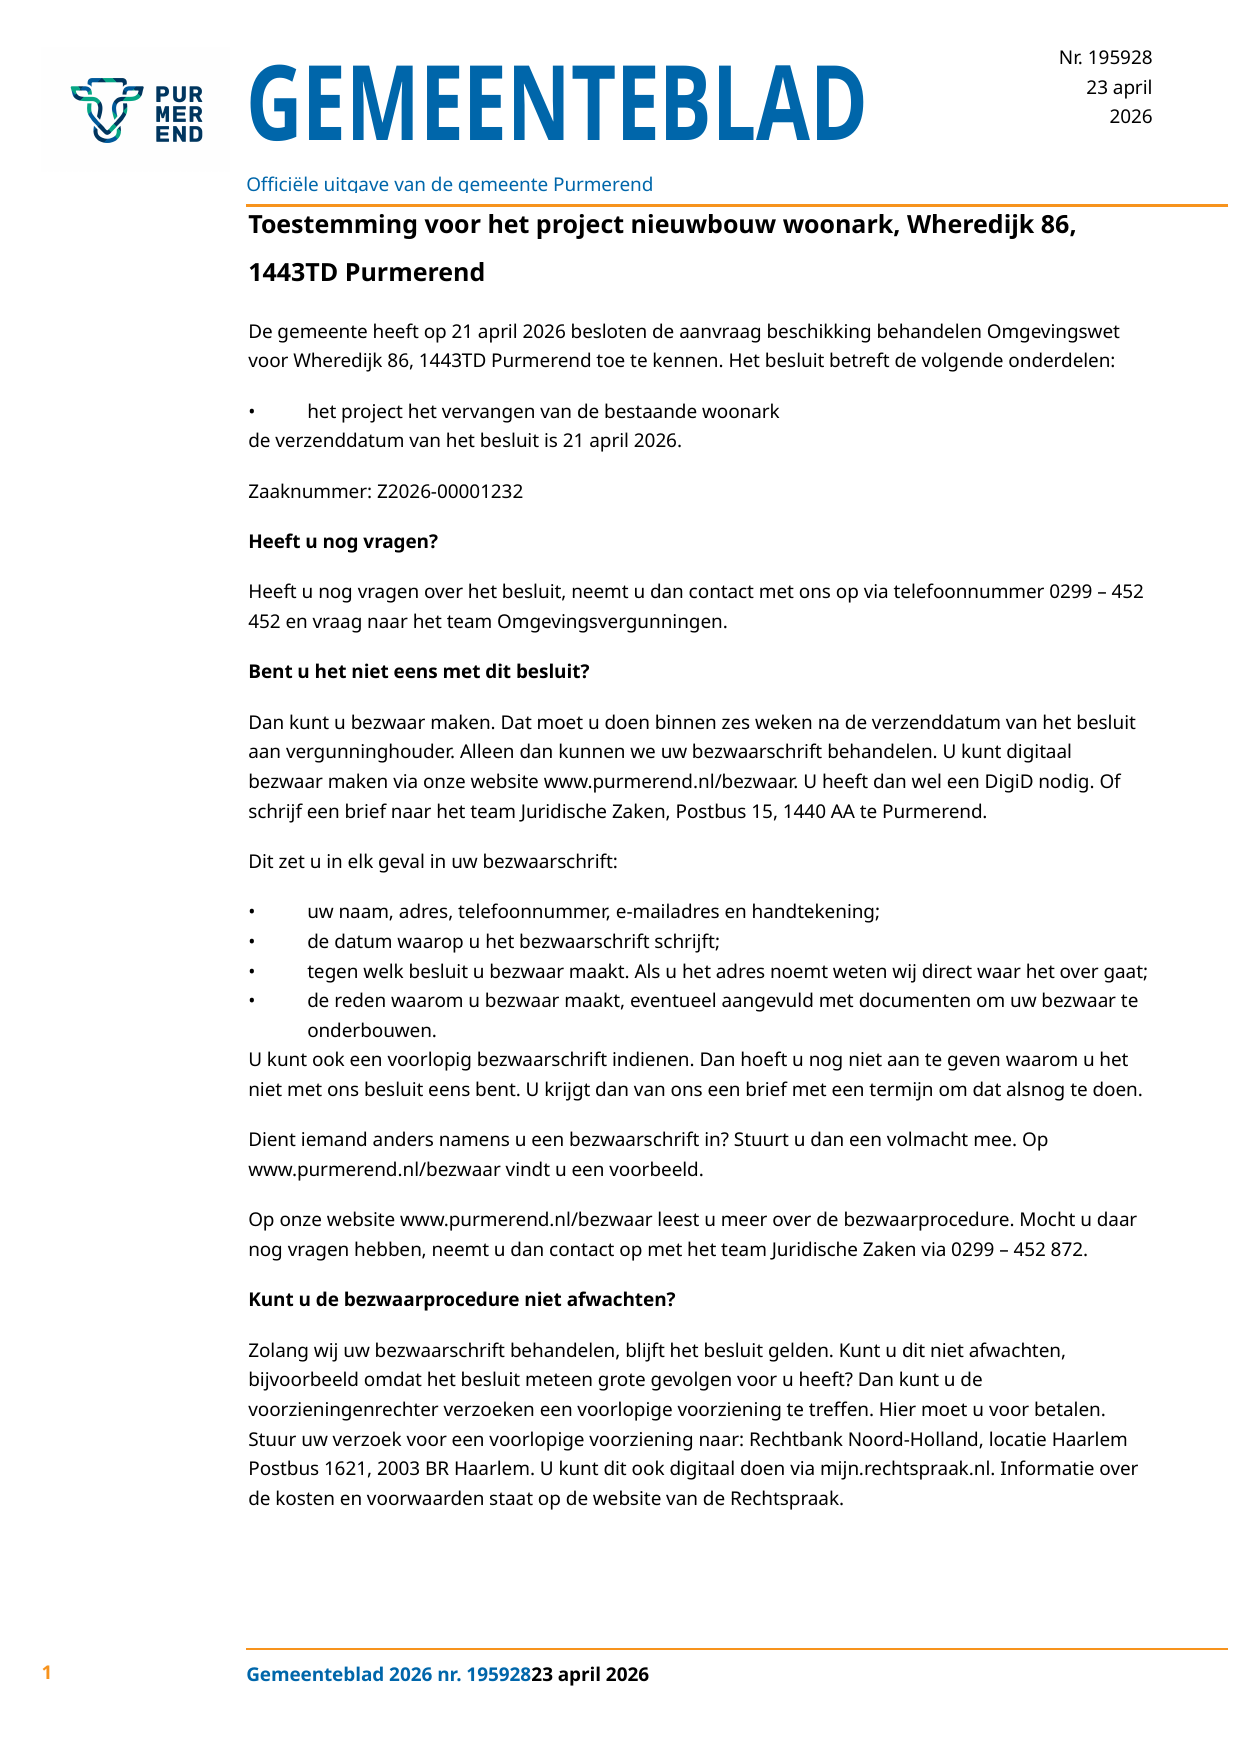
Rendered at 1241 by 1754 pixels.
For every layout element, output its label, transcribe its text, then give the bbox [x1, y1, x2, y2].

text Dient iemand anders namens u een bezwaarschrift in? Stuurt u dan een volmacht mee. Op www.purmerend.nl/bezwaar vindt u een voorbeeld. [248, 1127, 1152, 1182]
text Toestemming voor het project nieuwbouw woonark, Wheredijk 86, 1443TD Purmerend [248, 207, 1152, 288]
text Op onze website www.purmerend.nl/bezwaar leest u meer over de bezwaarprocedure. Mocht u daar nog vragen hebben, neemt u dan contact op met het team Juridische Zaken via 0299 – 452 872. [248, 1207, 1152, 1262]
text U kunt ook een voorlopig bezwaarschrift indienen. Dan hoeft u nog niet aan te geven waarom u het niet met ons besluit eens bent. U krijgt dan van ons een brief met een termijn om dat alsnog te doen. [248, 1047, 1152, 1102]
text Zaaknummer: Z2026-00001232 [248, 478, 1152, 504]
text Dan kunt u bezwaar maken. Dat moet u doen binnen zes weken na de verzenddatum van het besluit aan vergunninghouder. Alleen dan kunnen we uw bezwaarschrift behandelen. U kunt digitaal bezwaar maken via onze website www.purmerend.nl/bezwaar. U heeft dan wel een DigiD nodig. Of schrijf een brief naar het team Juridische Zaken, Postbus 15, 1440 AA te Purmerend. [248, 709, 1152, 824]
text Kunt u de bezwaarprocedure niet afwachten? [248, 1287, 1152, 1312]
text Zolang wij uw bezwaarschrift behandelen, blijft het besluit gelden. Kunt u dit niet afwachten, bijvoorbeeld omdat het besluit meteen grote gevolgen voor u heeft? Dan kunt u de voorzieningenrechter verzoeken een voorlopige voorziening te treffen. Hier moet u voor betalen. Stuur uw verzoek voor een voorlopige voorziening naar: Rechtbank Noord-Holland, locatie Haarlem Postbus 1621, 2003 BR Haarlem. U kunt dit ook digitaal doen via mijn.rechtspraak.nl. Informatie over de kosten en voorwaarden staat op de website van de Rechtspraak. [248, 1337, 1152, 1511]
text De gemeente heeft op 21 april 2026 besloten de aanvraag beschikking behandelen Omgevingswet voor Wheredijk 86, 1443TD Purmerend toe te kennen. Het besluit betreft de volgende onderdelen: [248, 318, 1152, 373]
text de verzenddatum van het besluit is 21 april 2026. [248, 427, 1152, 453]
list tegen welk besluit u bezwaar maakt. Als u het adres noemt weten wij direct waar het over gaat; [248, 958, 1152, 984]
list uw naam, adres, telefoonnummer, e-mailadres en handtekening; [248, 899, 1152, 924]
list de datum waarop u het bezwaarschrift schrijft; [248, 928, 1152, 954]
list het project het vervangen van de bestaande woonark [248, 398, 1152, 424]
text Dit zet u in elk geval in uw bezwaarschrift: [248, 848, 1152, 874]
text Bent u het niet eens met dit besluit? [248, 659, 1152, 684]
text Heeft u nog vragen? [248, 528, 1152, 554]
list de reden waarom u bezwaar maakt, eventueel aangevuld met documenten om uw bezwaar te onderbouwen. [248, 987, 1152, 1043]
text Heeft u nog vragen over het besluit, neemt u dan contact met ons op via telefoonnummer 0299 – 452 452 en vraag naar het team Omgevingsvergunningen. [248, 579, 1152, 634]
picture [41, 47, 231, 172]
